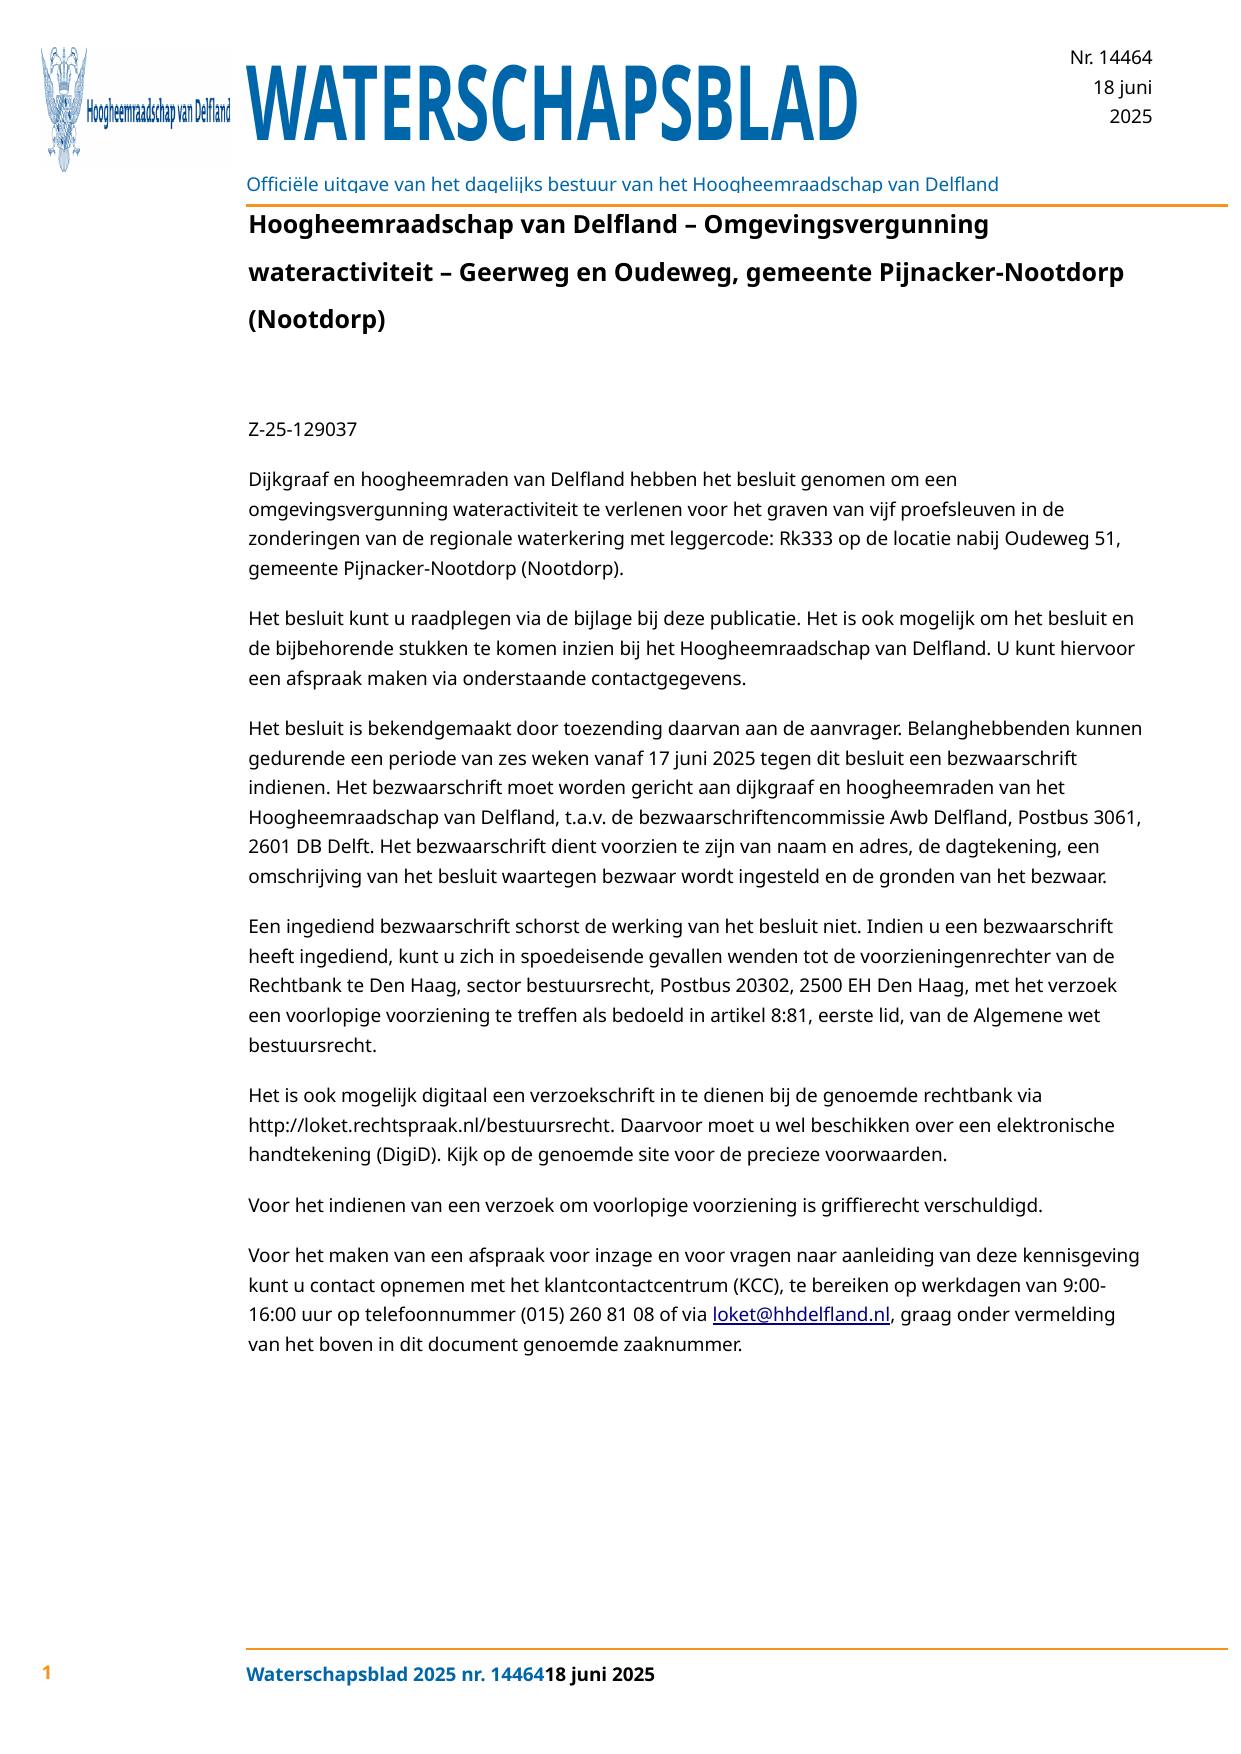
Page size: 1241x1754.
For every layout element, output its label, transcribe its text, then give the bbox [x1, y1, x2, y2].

picture [41, 47, 231, 172]
text Hoogheemraadschap van Delfland – Omgevingsvergunning wateractiviteit – Geerweg en Oudeweg, gemeente Pijnacker-Nootdorp (Nootdorp) [248, 207, 1152, 336]
text Een ingediend bezwaarschrift schorst de werking van het besluit niet. Indien u een bezwaarschrift heeft ingediend, kunt u zich in spoedeisende gevallen wenden tot de voorzieningenrechter van de Rechtbank te Den Haag, sector bestuursrecht, Postbus 20302, 2500 EH Den Haag, met het verzoek een voorlopige voorziening te treffen als bedoeld in artikel 8:81, eerste lid, van de Algemene wet bestuursrecht. [248, 913, 1152, 1057]
text Voor het maken van een afspraak voor inzage en voor vragen naar aanleiding van deze kennisgeving kunt u contact opnemen met het klantcontactcentrum (KCC), te bereiken op werkdagen van 9:00-16:00 uur op telefoonnummer (015) 260 81 08 of via loket@hhdelfland.nl, graag onder vermelding van het boven in dit document genoemde zaaknummer. [248, 1242, 1152, 1357]
text Z-25-129037 [248, 416, 1152, 442]
text Het is ook mogelijk digitaal een verzoekschrift in te dienen bij de genoemde rechtbank via http://loket.rechtspraak.nl/bestuursrecht. Daarvoor moet u wel beschikken over een elektronische handtekening (DigiD). Kijk op de genoemde site voor de precieze voorwaarden. [248, 1082, 1152, 1167]
text Voor het indienen van een verzoek om voorlopige voorziening is griffierecht verschuldigd. [248, 1192, 1152, 1217]
text Dijkgraaf en hoogheemraden van Delfland hebben het besluit genomen om een omgevingsvergunning wateractiviteit te verlenen voor het graven van vijf proefsleuven in de zonderingen van de regionale waterkering met leggercode: Rk333 op de locatie nabij Oudeweg 51, gemeente Pijnacker-Nootdorp (Nootdorp). [248, 466, 1152, 581]
text Het besluit kunt u raadplegen via de bijlage bij deze publicatie. Het is ook mogelijk om het besluit en de bijbehorende stukken te komen inzien bij het Hoogheemraadschap van Delfland. U kunt hiervoor een afspraak maken via onderstaande contactgegevens. [248, 606, 1152, 690]
text Het besluit is bekendgemaakt door toezending daarvan aan de aanvrager. Belanghebbenden kunnen gedurende een periode van zes weken vanaf 17 juni 2025 tegen dit besluit een bezwaarschrift indienen. Het bezwaarschrift moet worden gericht aan dijkgraaf en hoogheemraden van het Hoogheemraadschap van Delfland, t.a.v. de bezwaarschriftencommissie Awb Delfland, Postbus 3061, 2601 DB Delft. Het bezwaarschrift dient voorzien te zijn van naam en adres, de dagtekening, een omschrijving van het besluit waartegen bezwaar wordt ingesteld en de gronden van het bezwaar. [248, 715, 1152, 889]
